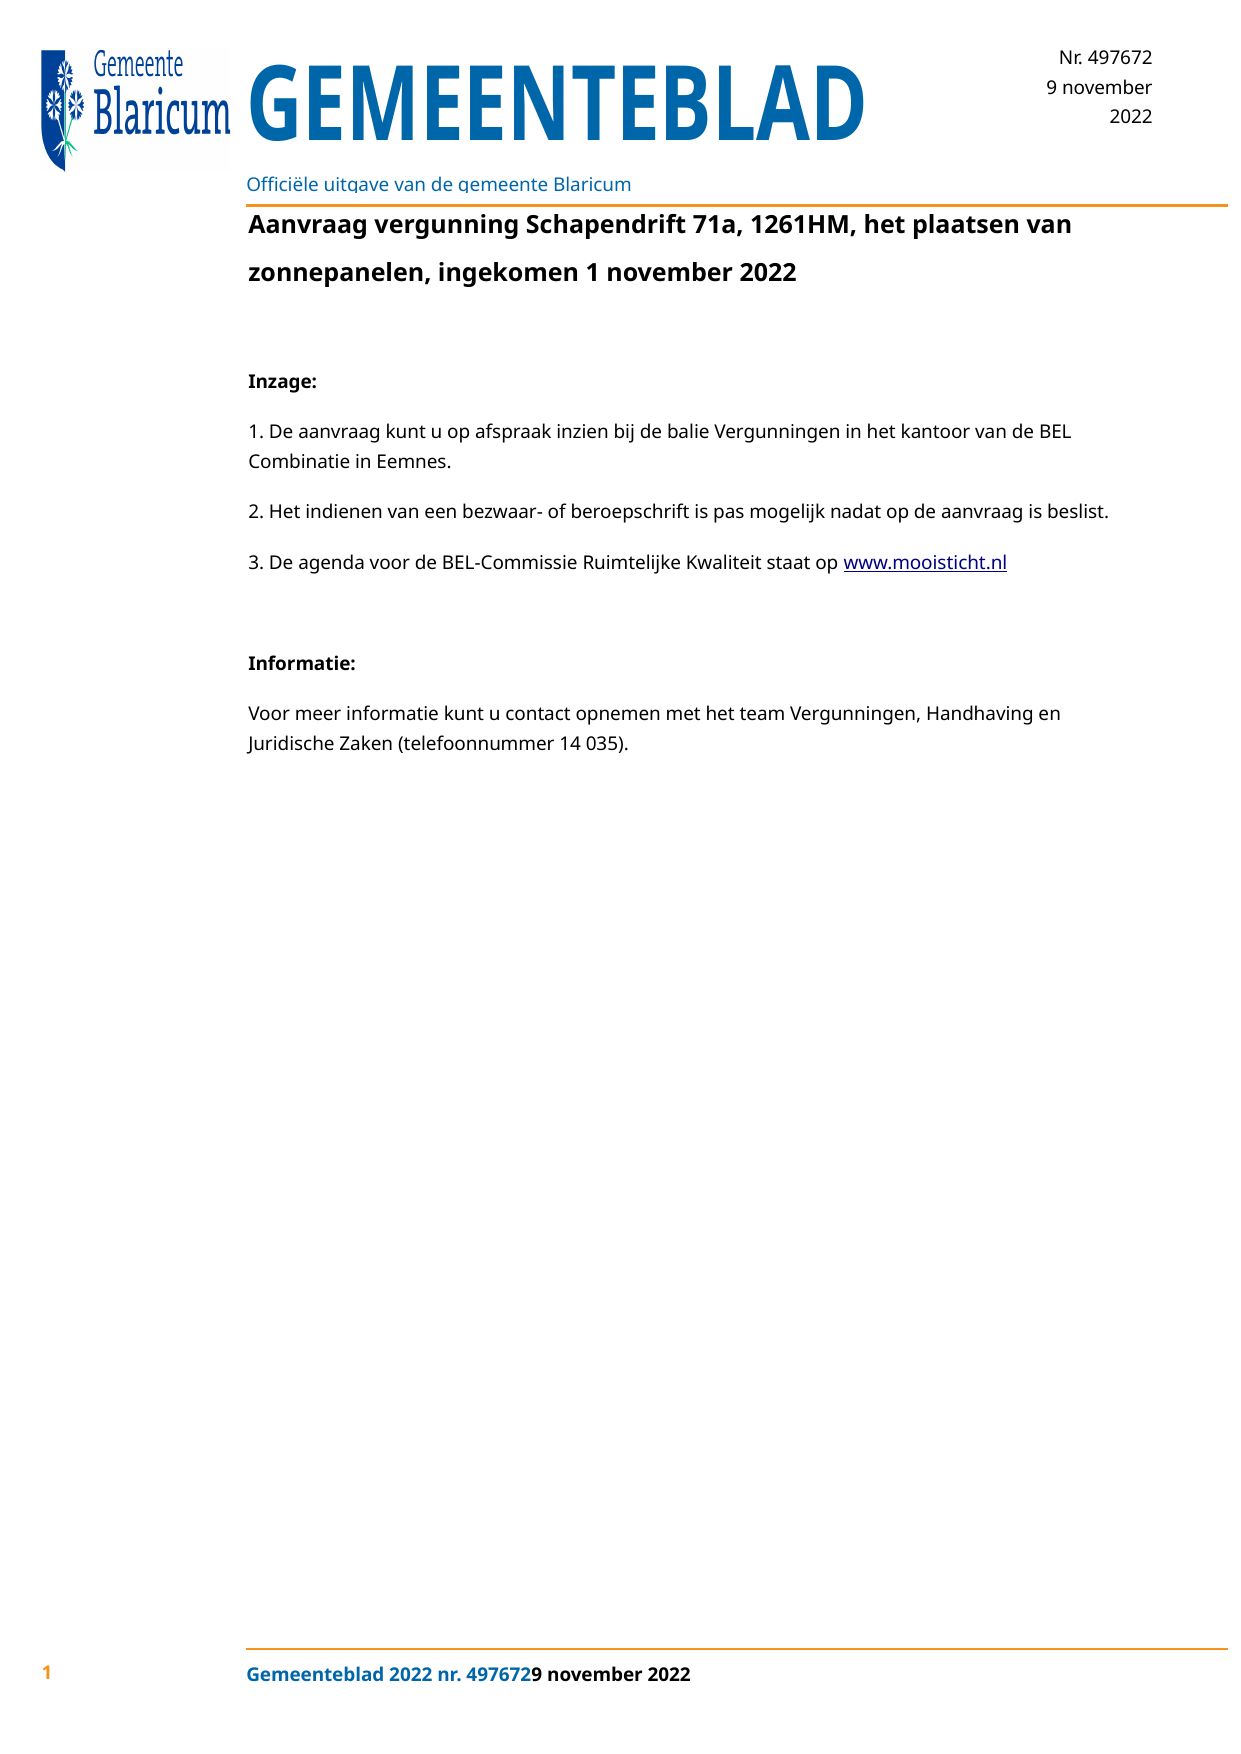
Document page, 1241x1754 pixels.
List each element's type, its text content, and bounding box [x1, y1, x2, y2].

text Inzage: [248, 368, 1152, 394]
text 1. De aanvraag kunt u op afspraak inzien bij de balie Vergunningen in het kantoor van de BEL Combinatie in Eemnes. [248, 419, 1152, 474]
text Voor meer informatie kunt u contact opnemen met het team Vergunningen, Handhaving en Juridische Zaken (telefoonnummer 14 035). [248, 700, 1152, 756]
text Informatie: [248, 650, 1152, 676]
text 3. De agenda voor de BEL-Commissie Ruimtelijke Kwaliteit staat op www.mooisticht.nl [248, 549, 1152, 575]
text Aanvraag vergunning Schapendrift 71a, 1261HM, het plaatsen van zonnepanelen, ingekomen 1 november 2022 [248, 207, 1152, 288]
text 2. Het indienen van een bezwaar- of beroepschrift is pas mogelijk nadat op de aanvraag is beslist. [248, 499, 1152, 524]
picture [41, 47, 231, 172]
